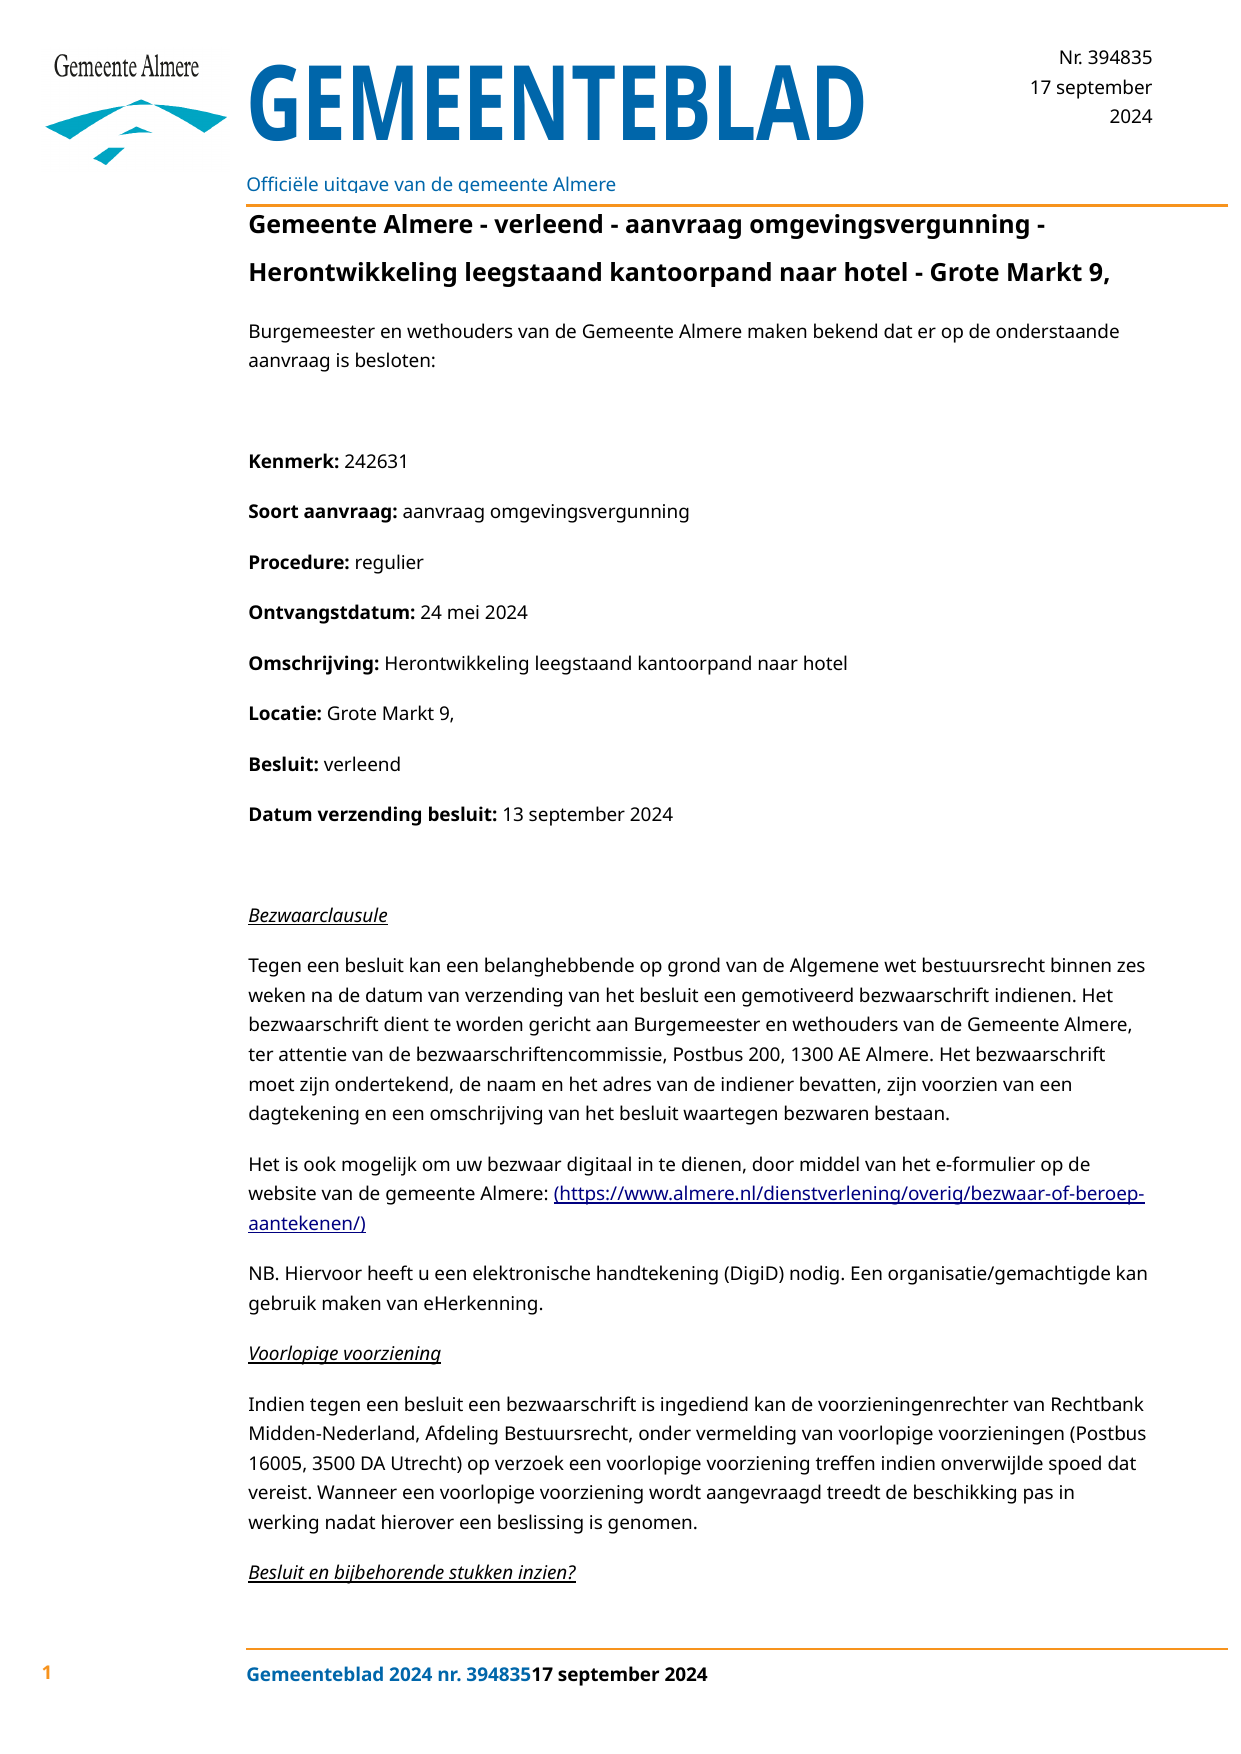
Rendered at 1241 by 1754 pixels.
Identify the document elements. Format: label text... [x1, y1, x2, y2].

picture [41, 47, 231, 172]
text Voorlopige voorziening [248, 1340, 1152, 1366]
text Kenmerk: 242631 [248, 448, 1152, 474]
text Besluit en bijbehorende stukken inzien? [248, 1559, 1152, 1585]
text Indien tegen een besluit een bezwaarschrift is ingediend kan de voorzieningenrechter van Rechtbank Midden-Nederland, Afdeling Bestuursrecht, onder vermelding van voorlopige voorzieningen (Postbus 16005, 3500 DA Utrecht) op verzoek een voorlopige voorziening treffen indien onverwijlde spoed dat vereist. Wanneer een voorlopige voorziening wordt aangevraagd treedt de beschikking pas in werking nadat hierover een beslissing is genomen. [248, 1391, 1152, 1535]
text Het is ook mogelijk om uw bezwaar digitaal in te dienen, door middel van het e-formulier op de website van de gemeente Almere: (https://www.almere.nl/dienstverlening/overig/bezwaar-of-beroep-aantekenen/) [248, 1151, 1152, 1236]
text Omschrijving: Herontwikkeling leegstaand kantoorpand naar hotel [248, 650, 1152, 676]
text Gemeente Almere - verleend - aanvraag omgevingsvergunning - Herontwikkeling leegstaand kantoorpand naar hotel - Grote Markt 9, [248, 207, 1152, 288]
text Datum verzending besluit: 13 september 2024 [248, 801, 1152, 827]
text Ontvangstdatum: 24 mei 2024 [248, 599, 1152, 625]
text Burgemeester en wethouders van de Gemeente Almere maken bekend dat er op de onderstaande aanvraag is besloten: [248, 318, 1152, 373]
text Procedure: regulier [248, 549, 1152, 575]
text NB. Hiervoor heeft u een elektronische handtekening (DigiD) nodig. Een organisatie/gemachtigde kan gebruik maken van eHerkenning. [248, 1260, 1152, 1316]
text Soort aanvraag: aanvraag omgevingsvergunning [248, 499, 1152, 524]
text Besluit: verleend [248, 751, 1152, 777]
text Tegen een besluit kan een belanghebbende op grond van de Algemene wet bestuursrecht binnen zes weken na de datum van verzending van het besluit een gemotiveerd bezwaarschrift indienen. Het bezwaarschrift dient te worden gericht aan Burgemeester en wethouders van de Gemeente Almere, ter attentie van de bezwaarschriftencommissie, Postbus 200, 1300 AE Almere. Het bezwaarschrift moet zijn ondertekend, de naam en het adres van de indiener bevatten, zijn voorzien van een dagtekening en een omschrijving van het besluit waartegen bezwaren bestaan. [248, 952, 1152, 1126]
text Locatie: Grote Markt 9, [248, 700, 1152, 726]
text Bezwaarclausule [248, 902, 1152, 928]
